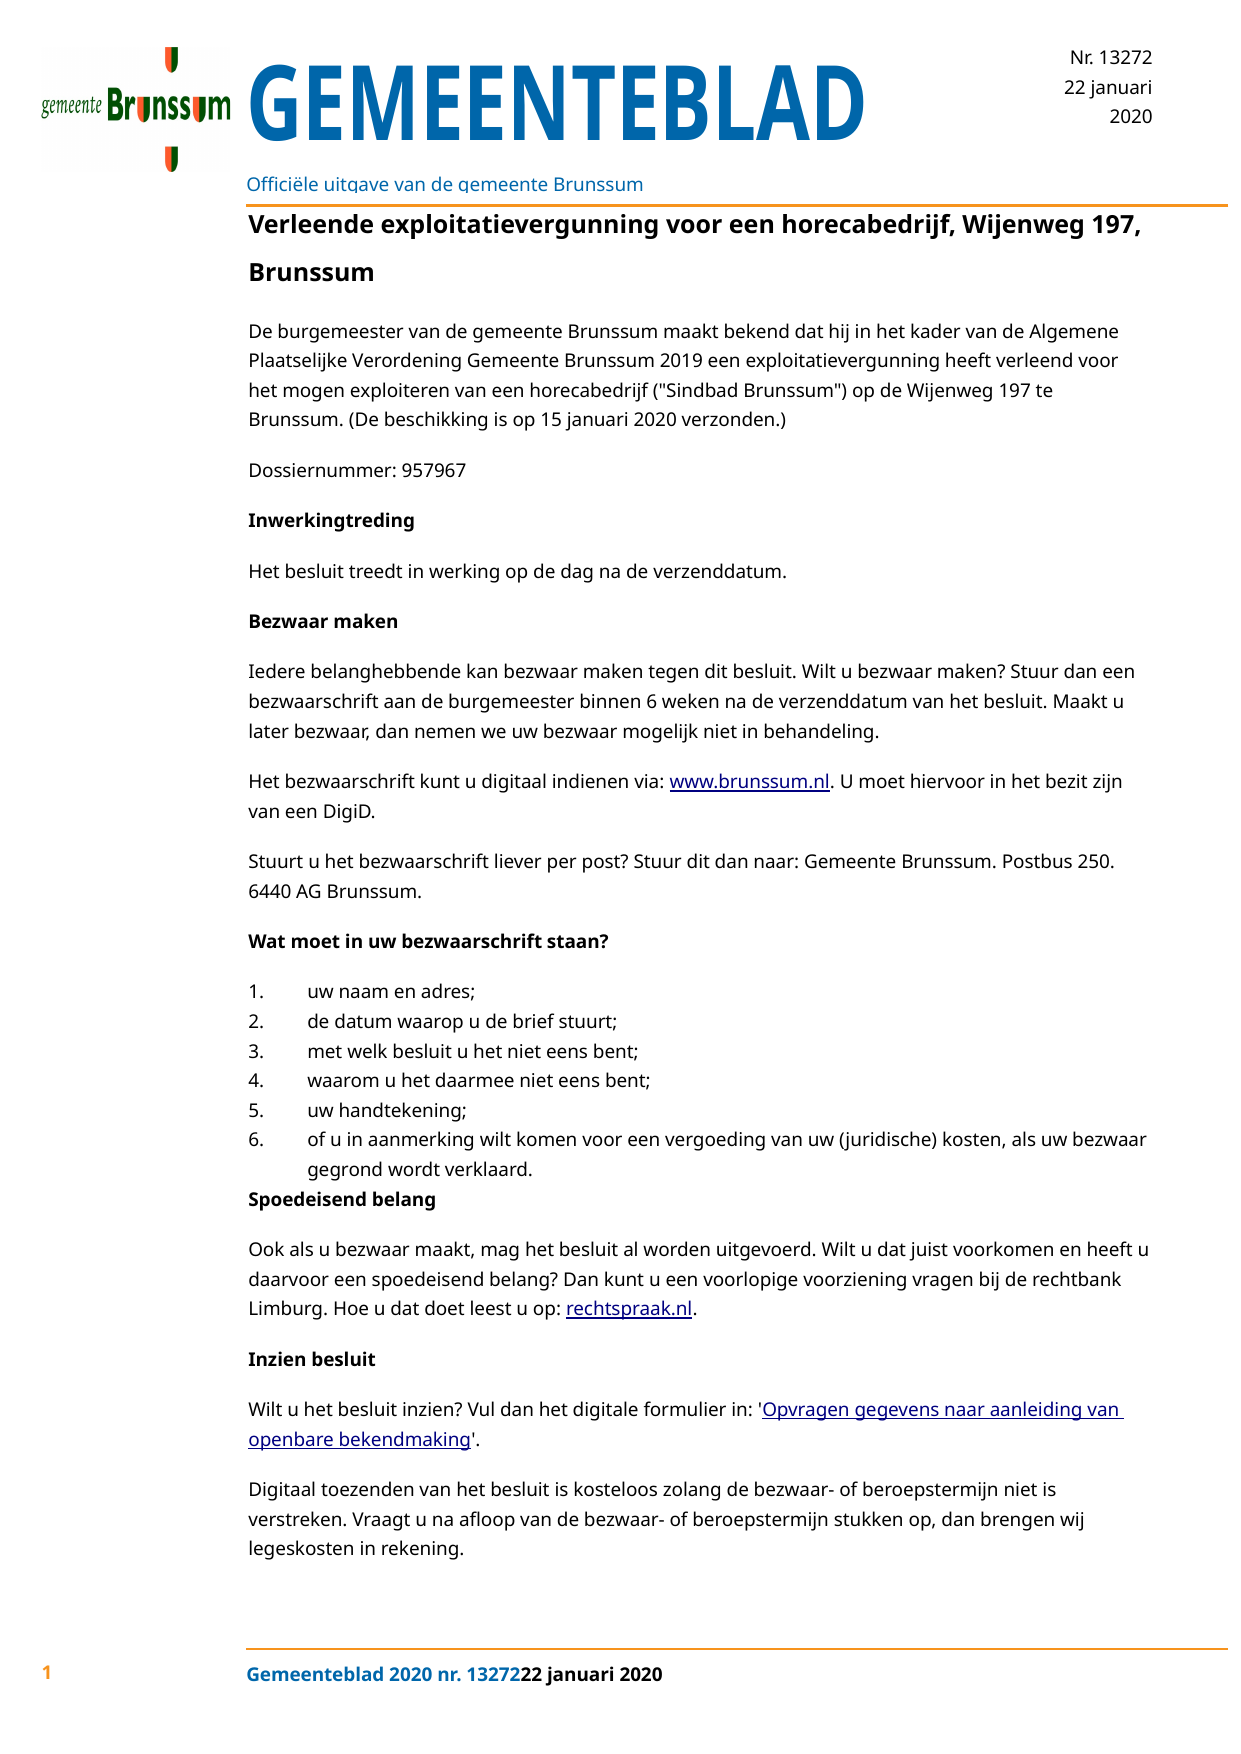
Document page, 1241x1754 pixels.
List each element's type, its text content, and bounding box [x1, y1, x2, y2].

text Het besluit treedt in werking op de dag na de verzenddatum. [248, 558, 1152, 584]
text Stuurt u het bezwaarschrift liever per post? Stuur dit dan naar: Gemeente Brunssum. Postbus 250. 6440 AG Brunssum. [248, 848, 1152, 904]
text Verleende exploitatievergunning voor een horecabedrijf, Wijenweg 197, Brunssum [248, 207, 1152, 288]
text Wilt u het besluit inzien? Vul dan het digitale formulier in: 'Opvragen gegevens naar aanleiding van openbare bekendmaking'. [248, 1396, 1152, 1452]
list met welk besluit u het niet eens bent; [248, 1038, 1152, 1064]
text De burgemeester van de gemeente Brunssum maakt bekend dat hij in het kader van de Algemene Plaatselijke Verordening Gemeente Brunssum 2019 een exploitatievergunning heeft verleend voor het mogen exploiteren van een horecabedrijf ("Sindbad Brunssum") op de Wijenweg 197 te Brunssum. (De beschikking is op 15 januari 2020 verzonden.) [248, 318, 1152, 432]
text Het bezwaarschrift kunt u digitaal indienen via: www.brunssum.nl. U moet hiervoor in het bezit zijn van een DigiD. [248, 768, 1152, 824]
text Spoedeisend belang [248, 1186, 1152, 1212]
text Iedere belanghebbende kan bezwaar maken tegen dit besluit. Wilt u bezwaar maken? Stuur dan een bezwaarschrift aan de burgemeester binnen 6 weken na de verzenddatum van het besluit. Maakt u later bezwaar, dan nemen we uw bezwaar mogelijk niet in behandeling. [248, 659, 1152, 744]
text Digitaal toezenden van het besluit is kosteloos zolang de bezwaar- of beroepstermijn niet is verstreken. Vraagt u na afloop van de bezwaar- of beroepstermijn stukken op, dan brengen wij legeskosten in rekening. [248, 1476, 1152, 1561]
text Inzien besluit [248, 1346, 1152, 1372]
list uw naam en adres; [248, 979, 1152, 1004]
list waarom u het daarmee niet eens bent; [248, 1067, 1152, 1093]
text Bezwaar maken [248, 608, 1152, 634]
text Inwerkingtreding [248, 507, 1152, 533]
text Dossiernummer: 957967 [248, 457, 1152, 483]
list of u in aanmerking wilt komen voor een vergoeding van uw (juridische) kosten, als uw bezwaar gegrond wordt verklaard. [248, 1127, 1152, 1182]
list uw handtekening; [248, 1097, 1152, 1123]
picture [41, 47, 231, 172]
text Wat moet in uw bezwaarschrift staan? [248, 928, 1152, 954]
list de datum waarop u de brief stuurt; [248, 1008, 1152, 1034]
text Ook als u bezwaar maakt, mag het besluit al worden uitgevoerd. Wilt u dat juist voorkomen en heeft u daarvoor een spoedeisend belang? Dan kunt u een voorlopige voorziening vragen bij de rechtbank Limburg. Hoe u dat doet leest u op: rechtspraak.nl. [248, 1236, 1152, 1321]
